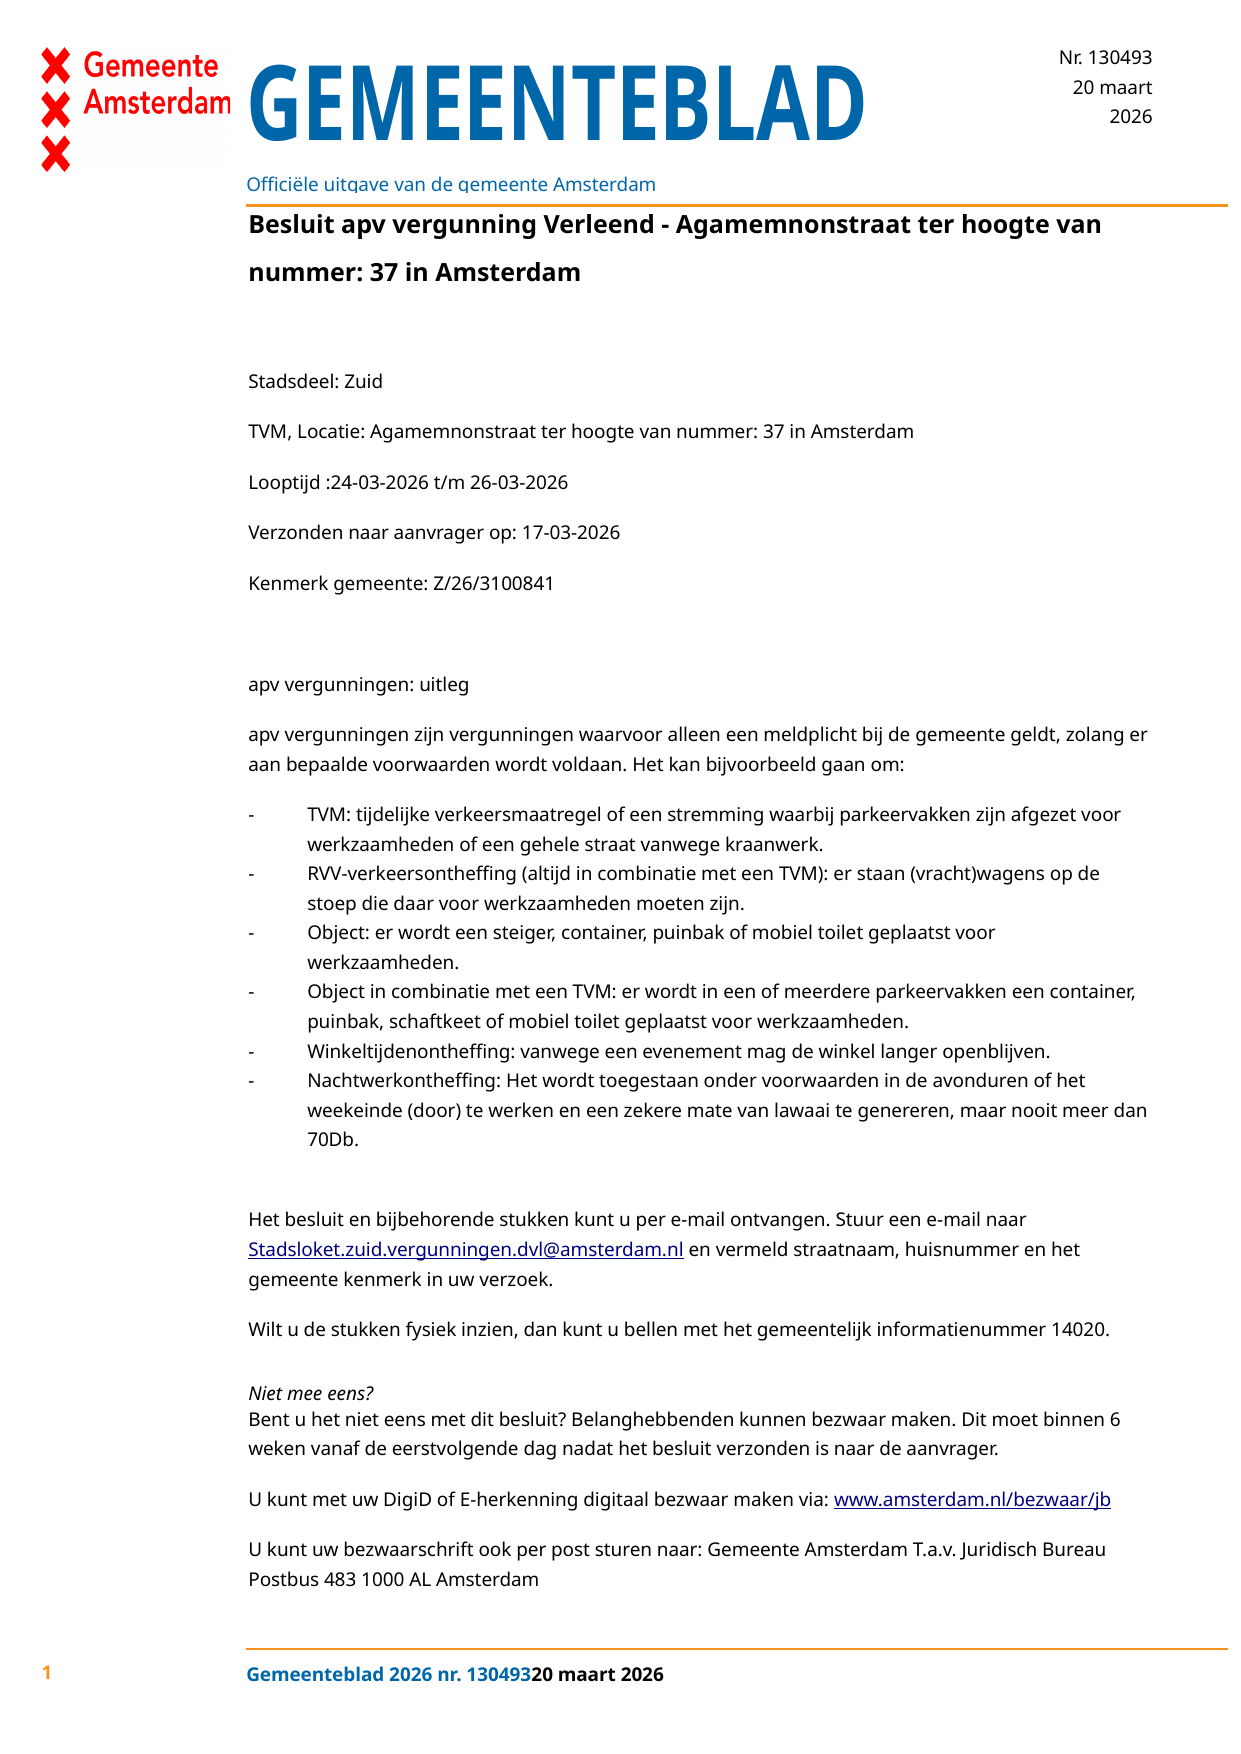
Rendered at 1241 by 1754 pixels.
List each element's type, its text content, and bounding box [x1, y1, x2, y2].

text U kunt uw bezwaarschrift ook per post sturen naar: Gemeente Amsterdam T.a.v. Juridisch Bureau Postbus 483 1000 AL Amsterdam [248, 1536, 1152, 1592]
list Nachtwerkontheffing: Het wordt toegestaan onder voorwaarden in de avonduren of het weekeinde (door) te werken en een zekere mate van lawaai te genereren, maar nooit meer dan 70Db. [248, 1067, 1152, 1152]
picture [41, 47, 231, 172]
list TVM: tijdelijke verkeersmaatregel of een stremming waarbij parkeervakken zijn afgezet voor werkzaamheden of een gehele straat vanwege kraanwerk. [248, 801, 1152, 857]
list Object in combinatie met een TVM: er wordt in een of meerdere parkeervakken een container, puinbak, schaftkeet of mobiel toilet geplaatst voor werkzaamheden. [248, 979, 1152, 1034]
text Besluit apv vergunning Verleend - Agamemnonstraat ter hoogte van nummer: 37 in Amsterdam [248, 207, 1152, 288]
text Stadsdeel: Zuid [248, 368, 1152, 394]
text Wilt u de stukken fysiek inzien, dan kunt u bellen met het gemeentelijk informatienummer 14020. [248, 1316, 1152, 1342]
text apv vergunningen: uitleg [248, 671, 1152, 697]
text Verzonden naar aanvrager op: 17-03-2026 [248, 519, 1152, 545]
text Het besluit en bijbehorende stukken kunt u per e-mail ontvangen. Stuur een e-mail naar Stadsloket.zuid.vergunningen.dvl@amsterdam.nl en vermeld straatnaam, huisnummer en het gemeente kenmerk in uw verzoek. [248, 1207, 1152, 1292]
text Niet mee eens? [248, 1380, 1152, 1406]
list Winkeltijdenontheffing: vanwege een evenement mag de winkel langer openblijven. [248, 1038, 1152, 1064]
list RVV-verkeersontheffing (altijd in combinatie met een TVM): er staan (vracht)wagens op de stoep die daar voor werkzaamheden moeten zijn. [248, 860, 1152, 916]
text TVM, Locatie: Agamemnonstraat ter hoogte van nummer: 37 in Amsterdam [248, 419, 1152, 444]
text apv vergunningen zijn vergunningen waarvoor alleen een meldplicht bij de gemeente geldt, zolang er aan bepaalde voorwaarden wordt voldaan. Het kan bijvoorbeeld gaan om: [248, 721, 1152, 777]
text Bent u het niet eens met dit besluit? Belanghebbenden kunnen bezwaar maken. Dit moet binnen 6 weken vanaf de eerstvolgende dag nadat het besluit verzonden is naar de aanvrager. [248, 1406, 1152, 1461]
text Looptijd :24-03-2026 t/m 26-03-2026 [248, 469, 1152, 495]
list Object: er wordt een steiger, container, puinbak of mobiel toilet geplaatst voor werkzaamheden. [248, 919, 1152, 975]
text U kunt met uw DigiD of E-herkenning digitaal bezwaar maken via: www.amsterdam.nl/bezwaar/jb [248, 1486, 1152, 1512]
text Kenmerk gemeente: Z/26/3100841 [248, 570, 1152, 596]
